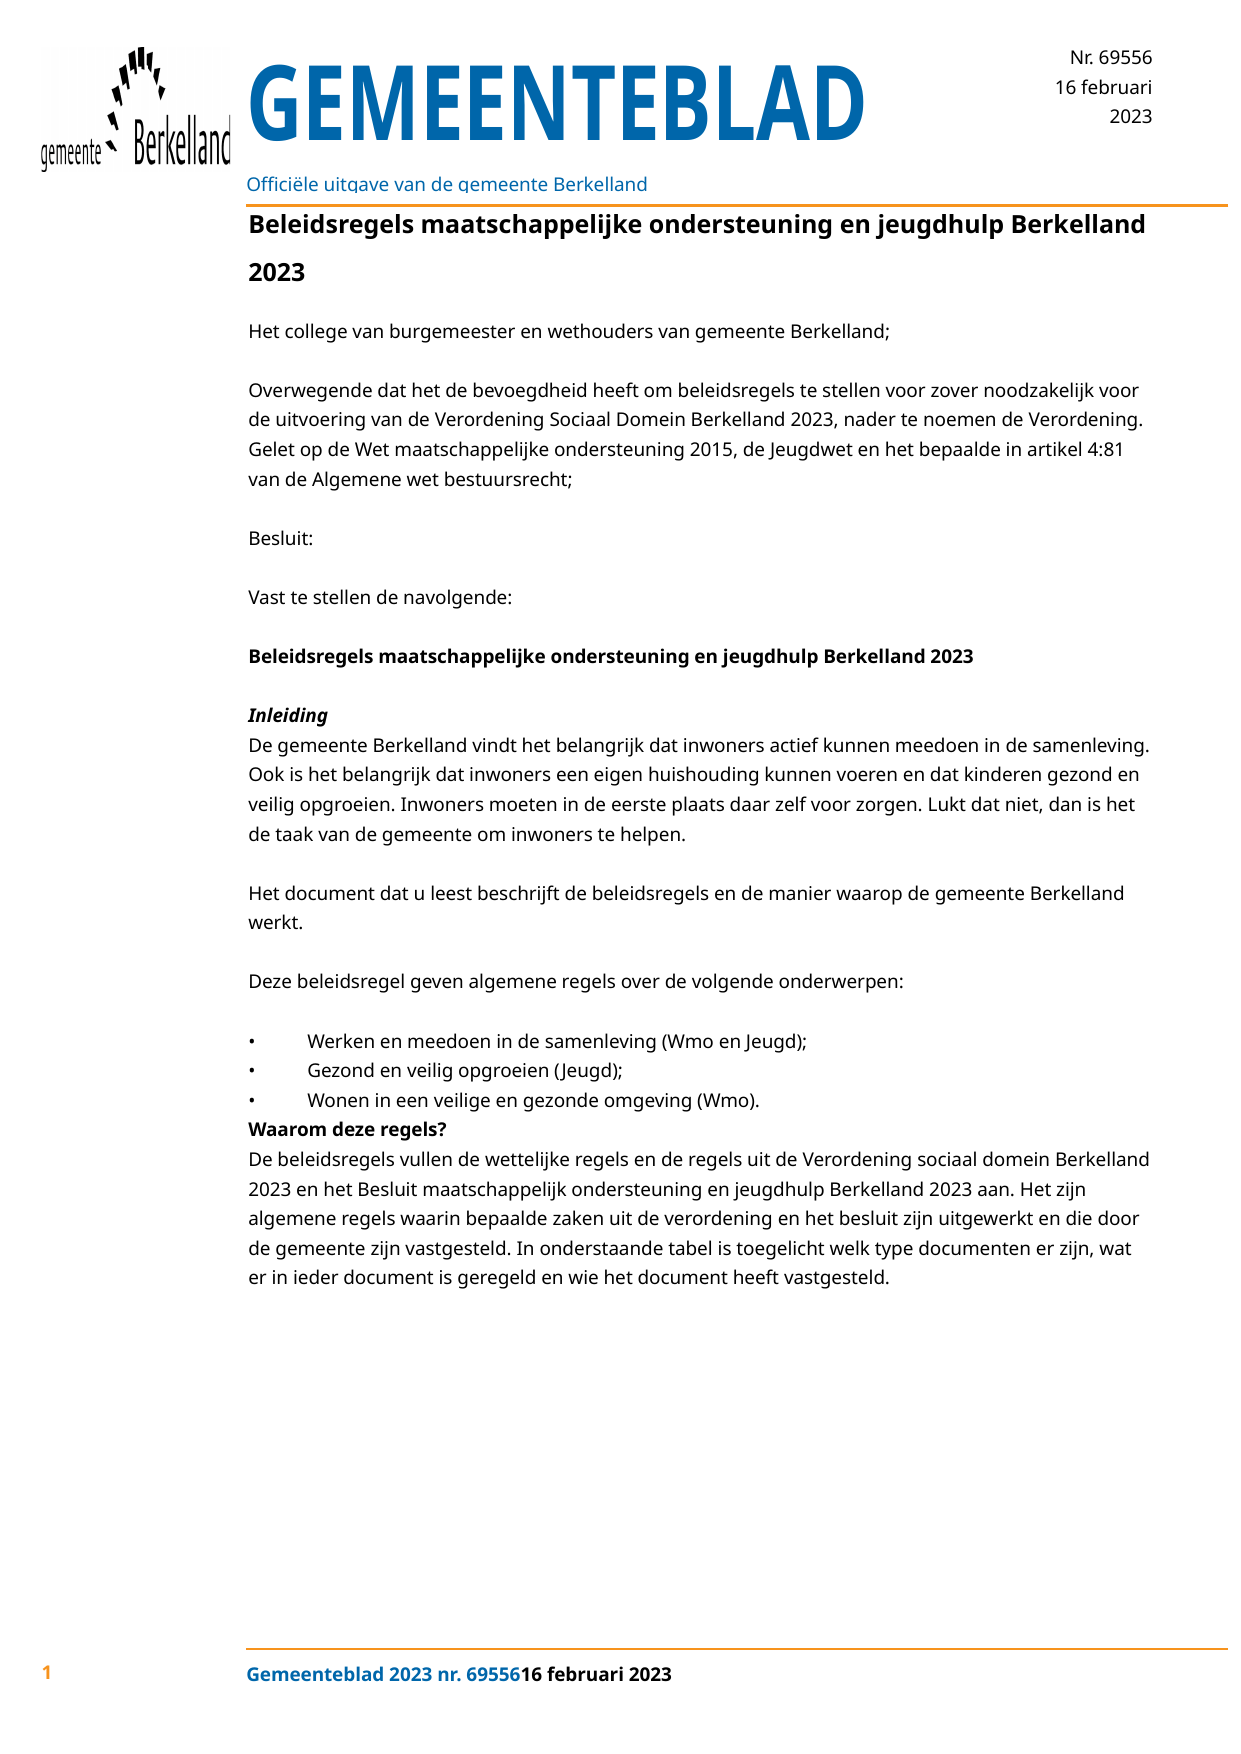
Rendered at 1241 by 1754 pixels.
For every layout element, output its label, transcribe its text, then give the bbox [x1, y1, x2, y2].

list Werken en meedoen in de samenleving (Wmo en Jeugd); [248, 1028, 1152, 1054]
list Gezond en veilig opgroeien (Jeugd); [248, 1057, 1152, 1083]
text De gemeente Berkelland vindt het belangrijk dat inwoners actief kunnen meedoen in de samenleving. Ook is het belangrijk dat inwoners een eigen huishouding kunnen voeren en dat kinderen gezond en veilig opgroeien. Inwoners moeten in de eerste plaats daar zelf voor zorgen. Lukt dat niet, dan is het de taak van de gemeente om inwoners te helpen. [248, 732, 1152, 847]
text Deze beleidsregel geven algemene regels over de volgende onderwerpen: [248, 969, 1152, 994]
text Beleidsregels maatschappelijke ondersteuning en jeugdhulp Berkelland 2023 [248, 643, 1152, 669]
text Beleidsregels maatschappelijke ondersteuning en jeugdhulp Berkelland 2023 [248, 207, 1152, 288]
text Vast te stellen de navolgende: [248, 584, 1152, 610]
text Gelet op de Wet maatschappelijke ondersteuning 2015, de Jeugdwet en het bepaalde in artikel 4:81 van de Algemene wet bestuursrecht; [248, 436, 1152, 492]
text De beleidsregels vullen de wettelijke regels en de regels uit de Verordening sociaal domein Berkelland 2023 en het Besluit maatschappelijk ondersteuning en jeugdhulp Berkelland 2023 aan. Het zijn algemene regels waarin bepaalde zaken uit de verordening en het besluit zijn uitgewerkt en die door de gemeente zijn vastgesteld. In onderstaande tabel is toegelicht welk type documenten er zijn, wat er in ieder document is geregeld en wie het document heeft vastgesteld. [248, 1146, 1152, 1290]
text Besluit: [248, 525, 1152, 551]
text Overwegende dat het de bevoegdheid heeft om beleidsregels te stellen voor zover noodzakelijk voor de uitvoering van de Verordening Sociaal Domein Berkelland 2023, nader te noemen de Verordening. [248, 377, 1152, 432]
text Waarom deze regels? [248, 1117, 1152, 1142]
list Wonen in een veilige en gezonde omgeving (Wmo). [248, 1087, 1152, 1113]
text Inleiding [248, 702, 1152, 728]
text Het document dat u leest beschrijft de beleidsregels en de manier waarop de gemeente Berkelland werkt. [248, 880, 1152, 935]
picture [41, 47, 231, 172]
text Het college van burgemeester en wethouders van gemeente Berkelland; [248, 318, 1152, 344]
